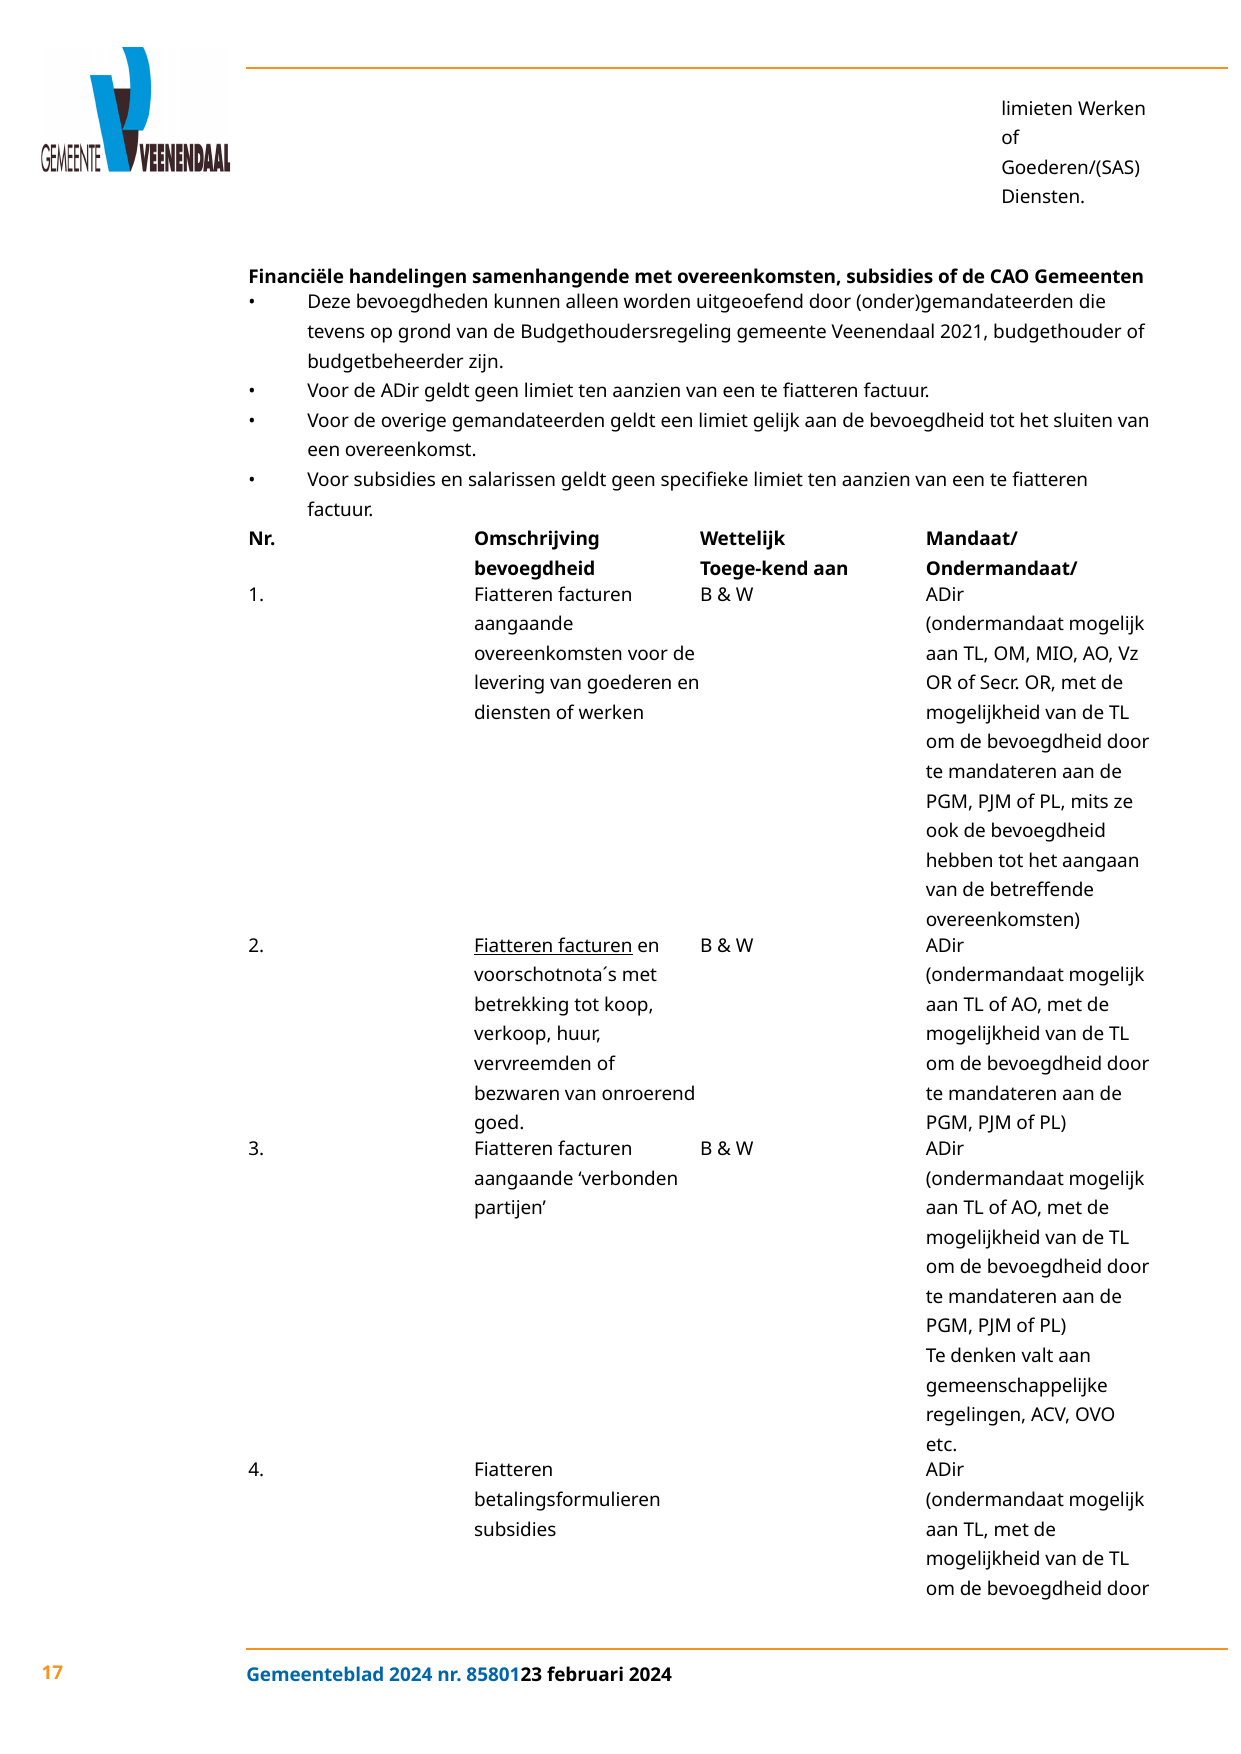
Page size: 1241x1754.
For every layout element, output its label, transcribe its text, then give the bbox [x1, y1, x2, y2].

table_cell [549, 95, 700, 209]
table_cell [248, 932, 474, 1135]
table_cell [700, 95, 850, 209]
table_cell ADir (ondermandaat mogelijk aan TL of AO, met de mogelijkheid van de TL om de bevoegdheid door te mandateren aan de PGM, PJM of PL) [926, 932, 1152, 1135]
list Voor de ADir geldt geen limiet ten aanzien van een te fiatteren factuur. [248, 377, 1152, 403]
picture [41, 47, 130, 172]
table_cell ADir (ondermandaat mogelijk aan TL, OM, MIO, AO, Vz OR of Secr. OR, met de mogelijkheid van de TL om de bevoegdheid door te mandateren aan de PGM, PJM of PL, mits ze ook de bevoegdheid hebben tot het aangaan van de betreffende overeenkomsten) [926, 581, 1152, 932]
table_cell ADir (ondermandaat mogelijk aan TL, met de mogelijkheid van de TL om de bevoegdheid door [926, 1457, 1152, 1601]
picture [123, 47, 231, 172]
list Voor subsidies en salarissen geldt geen specifieke limiet ten aanzien van een te fiatteren factuur. [248, 466, 1152, 521]
table_cell limieten Werken of Goederen/(SAS)Diensten. [1001, 95, 1152, 209]
table_cell [248, 581, 474, 932]
table_header Omschrijving bevoegdheid [474, 525, 700, 581]
table_cell [850, 95, 1001, 209]
table_cell Fiatteren betalingsformulieren subsidies [474, 1457, 700, 1601]
table_cell B & W [700, 581, 926, 932]
table_header Mandaat/ Ondermandaat/ [926, 525, 1152, 581]
table_cell [248, 1135, 474, 1457]
table_cell Fiatteren facturen aangaande ‘verbonden partijen’ [474, 1135, 700, 1457]
text Financiële handelingen samenhangende met overeenkomsten, subsidies of de CAO Gemeenten [248, 263, 1152, 289]
table_cell ADir (ondermandaat mogelijk aan TL of AO, met de mogelijkheid van de TL om de bevoegdheid door te mandateren aan de PGM, PJM of PL) Te denken valt aan gemeenschappelijke regelingen, ACV, OVO etc. [926, 1135, 1152, 1457]
list Voor de overige gemandateerden geldt een limiet gelijk aan de bevoegdheid tot het sluiten van een overeenkomst. [248, 407, 1152, 462]
table_header Nr. [248, 525, 474, 581]
table_cell [399, 95, 549, 209]
table_cell [700, 1457, 926, 1601]
table_cell Fiatteren facturen en voorschotnota´s met betrekking tot koop, verkoop, huur, vervreemden of bezwaren van onroerend goed. [474, 932, 700, 1135]
table_cell [248, 95, 398, 209]
table_header Wettelijk Toege-kend aan [700, 525, 926, 581]
table_cell 4. [248, 1457, 474, 1601]
list Deze bevoegdheden kunnen alleen worden uitgeoefend door (onder)gemandateerden die tevens op grond van de Budgethoudersregeling gemeente Veenendaal 2021, budgethouder of budgetbeheerder zijn. [248, 289, 1152, 373]
table_cell B & W [700, 932, 926, 1135]
table_cell Fiatteren facturen aangaande overeenkomsten voor de levering van goederen en diensten of werken [474, 581, 700, 932]
table_cell B & W [700, 1135, 926, 1457]
